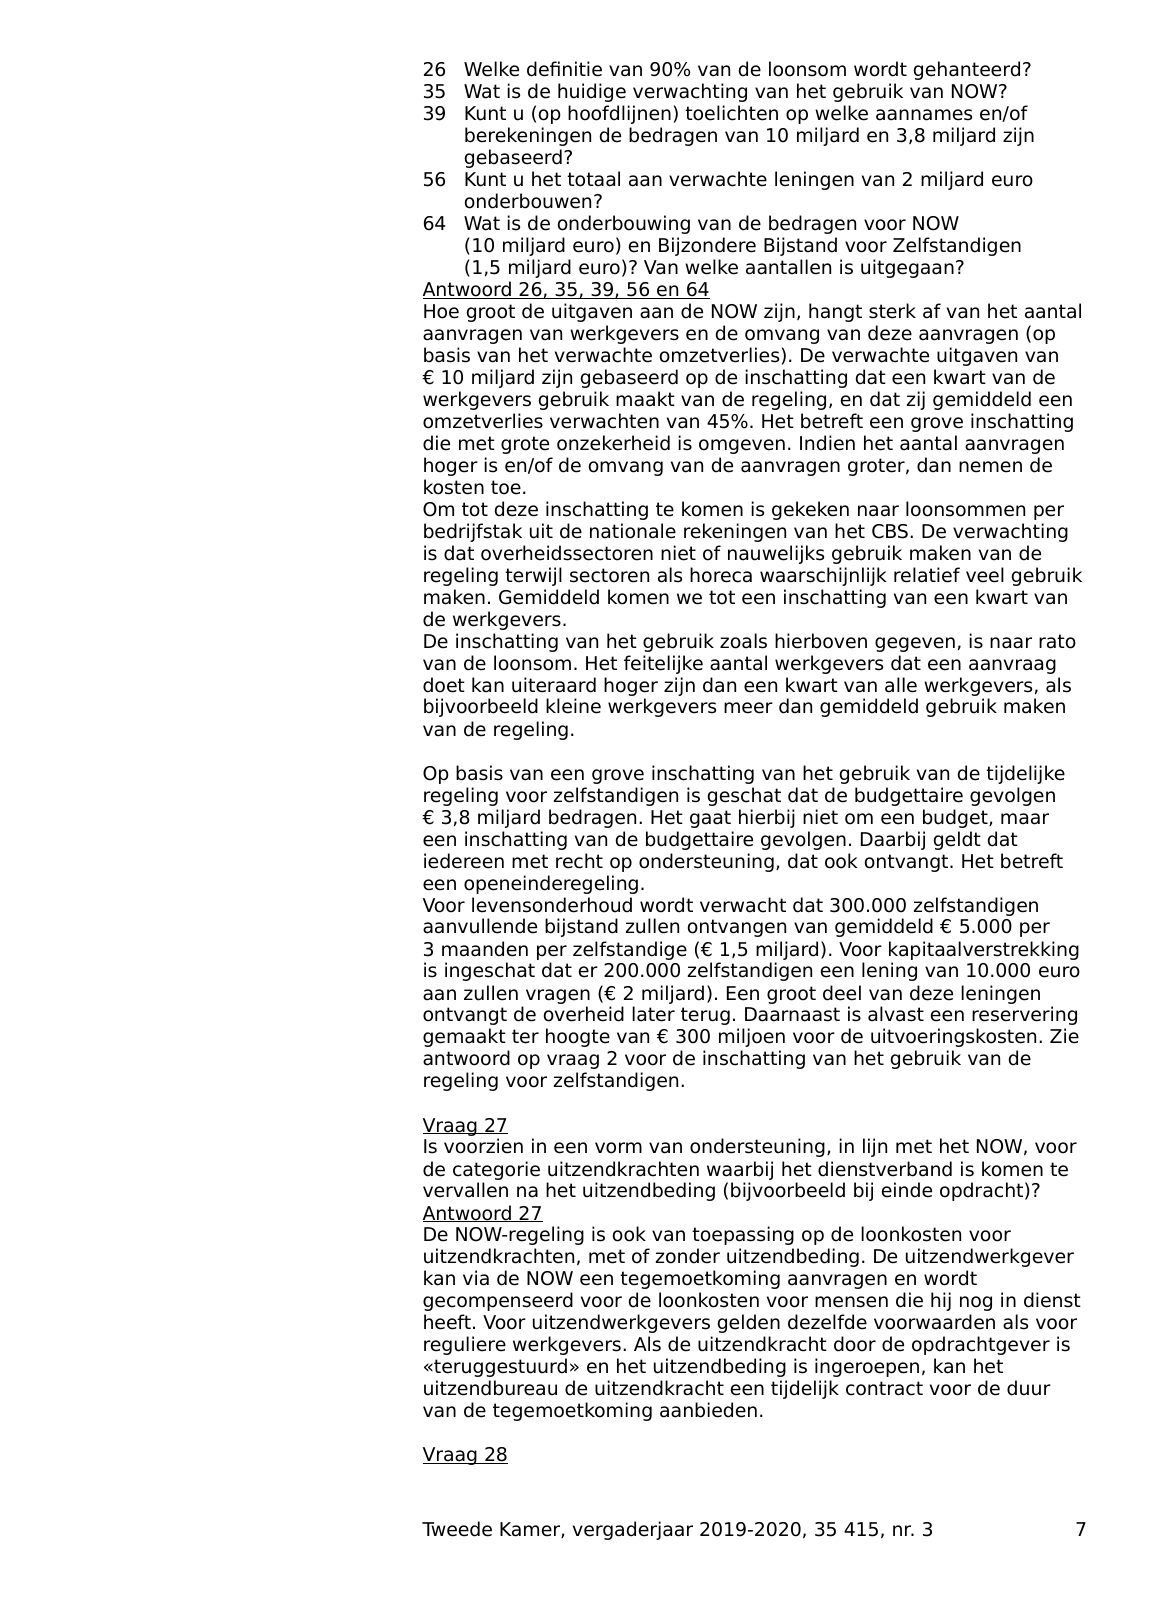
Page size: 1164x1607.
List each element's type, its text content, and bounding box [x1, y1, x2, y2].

text Voor levensonderhoud wordt verwacht dat 300.000 zelfstandigen aanvullende bijstand zullen ontvangen van gemiddeld € 5.000 per 3 maanden per zelfstandige (€ 1,5 miljard). Voor kapitaalverstrekking is ingeschat dat er 200.000 zelfstandigen een lening van 10.000 euro aan zullen vragen (€ 2 miljard). Een groot deel van deze leningen ontvangt de overheid later terug. Daarnaast is alvast een reservering gemaakt ter hoogte van € 300 miljoen voor de uitvoeringskosten. Zie antwoord op vraag 2 voor de inschatting van het gebruik van de regeling voor zelfstandigen. [422, 894, 1087, 1092]
text Op basis van een grove inschatting van het gebruik van de tijdelijke regeling voor zelfstandigen is geschat dat de budgettaire gevolgen € 3,8 miljard bedragen. Het gaat hierbij niet om een budget, maar een inschatting van de budgettaire gevolgen. Daarbij geldt dat iedereen met recht op ondersteuning, dat ook ontvangt. Het betreft een openeinderegeling. [422, 763, 1087, 894]
text Vraag 27 [422, 1114, 1087, 1136]
text 35 Wat is de huidige verwachting van het gebruik van NOW? [422, 81, 1087, 103]
text Hoe groot de uitgaven aan de NOW zijn, hangt sterk af van het aantal aanvragen van werkgevers en de omvang van deze aanvragen (op basis van het verwachte omzetverlies). De verwachte uitgaven van € 10 miljard zijn gebaseerd op de inschatting dat een kwart van de werkgevers gebruik maakt van de regeling, en dat zij gemiddeld een omzetverlies verwachten van 45%. Het betreft een grove inschatting die met grote onzekerheid is omgeven. Indien het aantal aanvragen hoger is en/of de omvang van de aanvragen groter, dan nemen de kosten toe. [422, 301, 1087, 499]
text 56 Kunt u het totaal aan verwachte leningen van 2 miljard euro onderbouwen? [422, 169, 1087, 213]
text Antwoord 26, 35, 39, 56 en 64 [422, 279, 1087, 301]
text De NOW-regeling is ook van toepassing op de loonkosten voor uitzendkrachten, met of zonder uitzendbeding. De uitzendwerkgever kan via de NOW een tegemoetkoming aanvragen en wordt gecompenseerd voor de loonkosten voor mensen die hij nog in dienst heeft. Voor uitzendwerkgevers gelden dezelfde voorwaarden als voor reguliere werkgevers. Als de uitzendkracht door de opdrachtgever is «teruggestuurd» en het uitzendbeding is ingeroepen, kan het uitzendbureau de uitzendkracht een tijdelijk contract voor de duur van de tegemoetkoming aanbieden. [422, 1224, 1087, 1422]
text De inschatting van het gebruik zoals hierboven gegeven, is naar rato van de loonsom. Het feitelijke aantal werkgevers dat een aanvraag doet kan uiteraard hoger zijn dan een kwart van alle werkgevers, als bijvoorbeeld kleine werkgevers meer dan gemiddeld gebruik maken van de regeling. [422, 631, 1087, 740]
text Is voorzien in een vorm van ondersteuning, in lijn met het NOW, voor de categorie uitzendkrachten waarbij het dienstverband is komen te vervallen na het uitzendbeding (bijvoorbeeld bij einde opdracht)? [422, 1136, 1087, 1202]
text Antwoord 27 [422, 1202, 1087, 1224]
text 64 Wat is de onderbouwing van de bedragen voor NOW (10 miljard euro) en Bijzondere Bijstand voor Zelfstandigen (1,5 miljard euro)? Van welke aantallen is uitgegaan? [422, 213, 1087, 279]
text Om tot deze inschatting te komen is gekeken naar loonsommen per bedrijfstak uit de nationale rekeningen van het CBS. De verwachting is dat overheidssectoren niet of nauwelijks gebruik maken van de regeling terwijl sectoren als horeca waarschijnlijk relatief veel gebruik maken. Gemiddeld komen we tot een inschatting van een kwart van de werkgevers. [422, 499, 1087, 631]
text 26 Welke definitie van 90% van de loonsom wordt gehanteerd? [422, 59, 1087, 81]
text 39 Kunt u (op hoofdlijnen) toelichten op welke aannames en/of berekeningen de bedragen van 10 miljard en 3,8 miljard zijn gebaseerd? [422, 103, 1087, 169]
text Vraag 28 [422, 1444, 1087, 1466]
